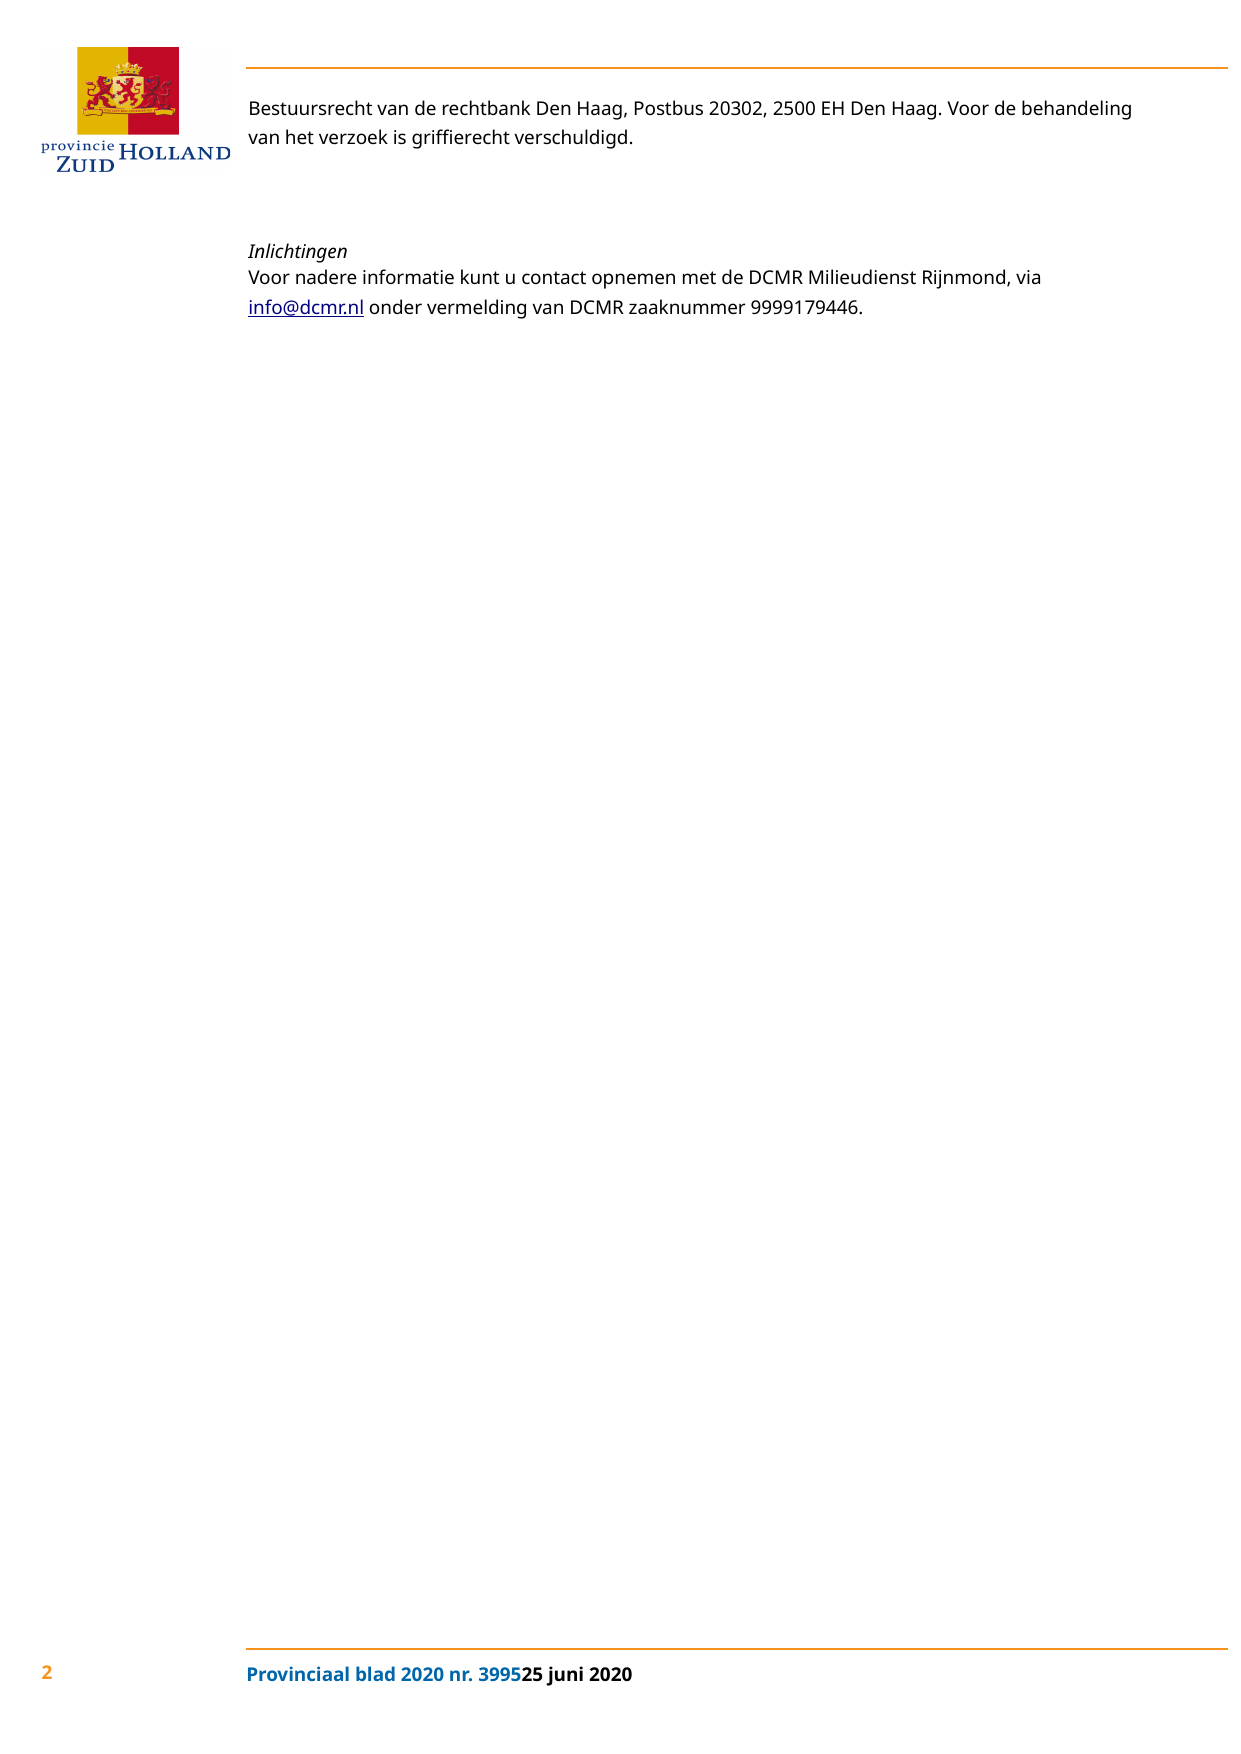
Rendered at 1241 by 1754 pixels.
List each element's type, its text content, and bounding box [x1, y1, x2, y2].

text Bestuursrecht van de rechtbank Den Haag, Postbus 20302, 2500 EH Den Haag. Voor de behandeling van het verzoek is griffierecht verschuldigd. [248, 95, 1152, 150]
text Inlichtingen [248, 239, 1152, 264]
picture [41, 47, 231, 172]
text Voor nadere informatie kunt u contact opnemen met de DCMR Milieudienst Rijnmond, via info@dcmr.nl onder vermelding van DCMR zaaknummer 9999179446. [248, 264, 1152, 320]
